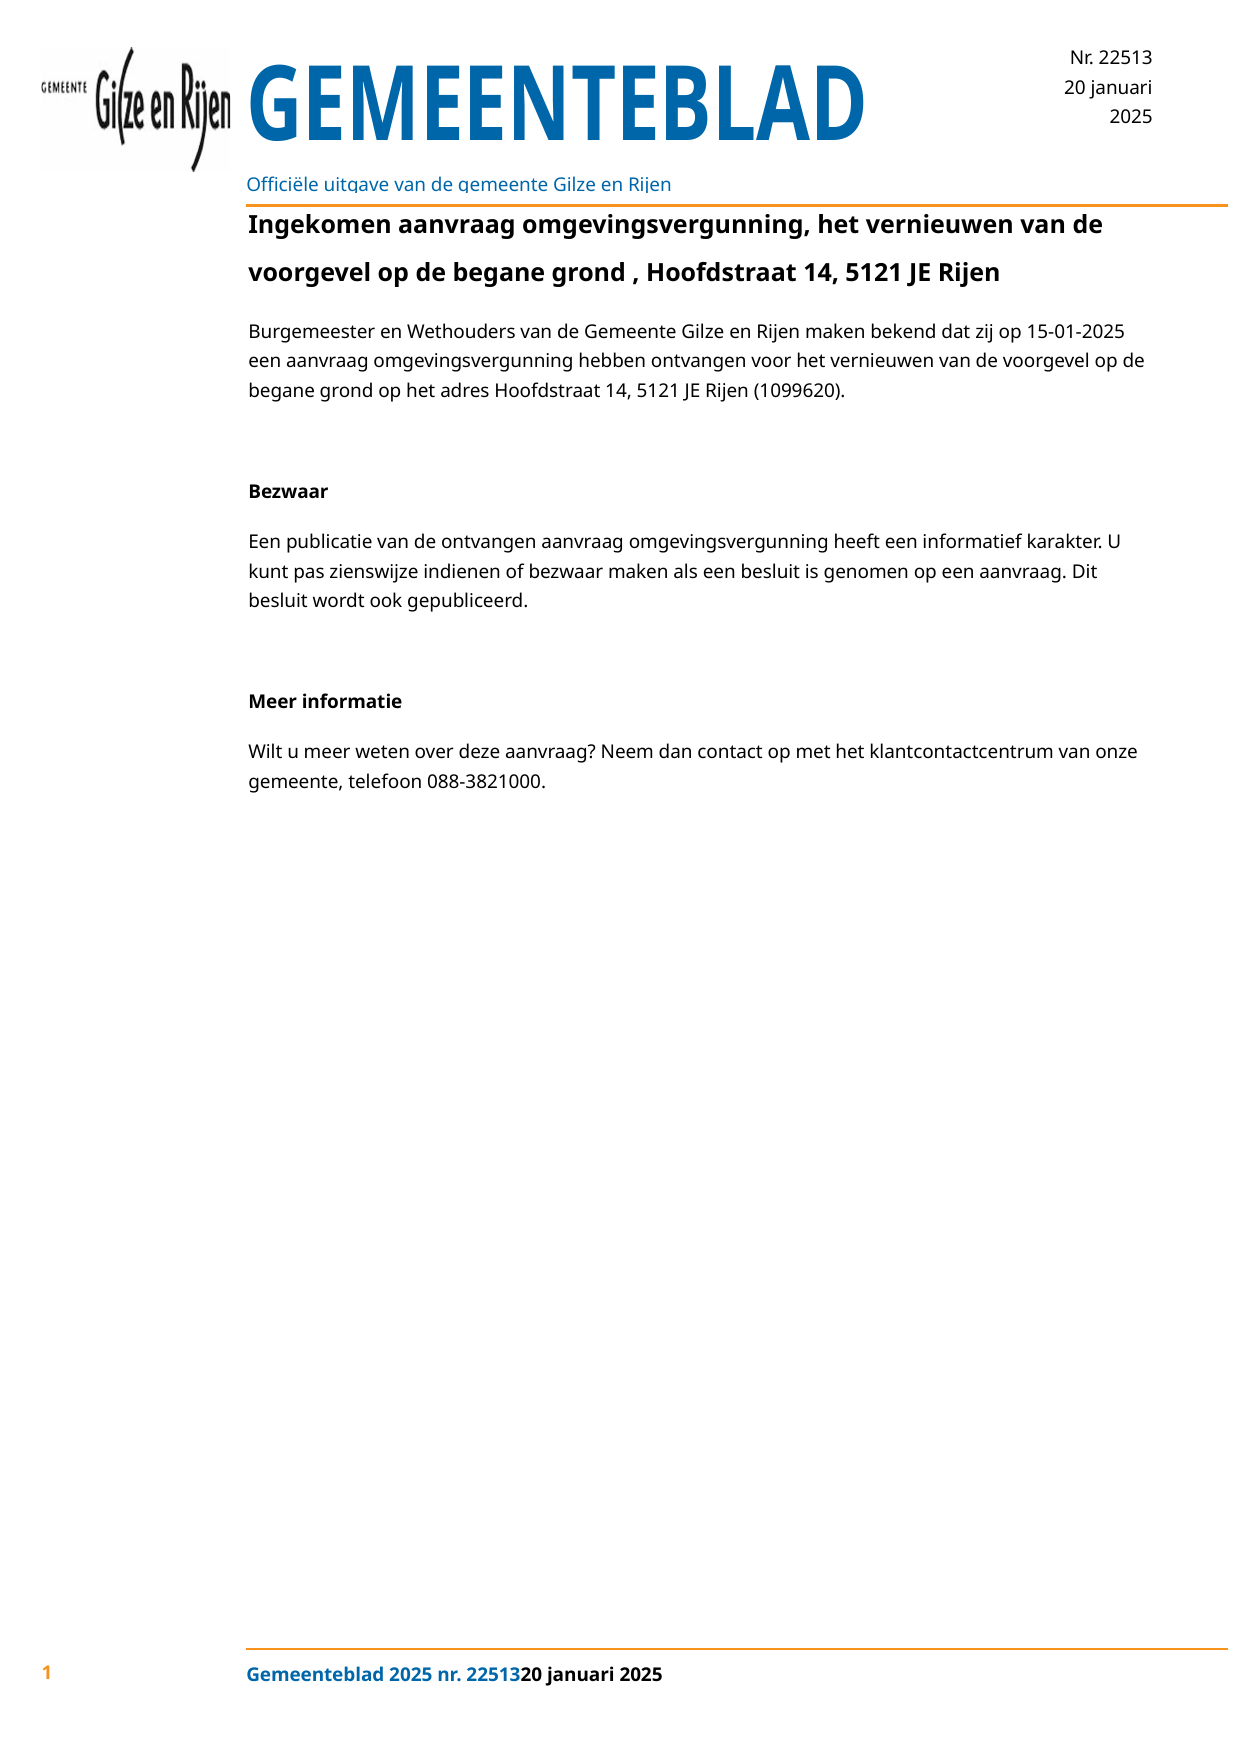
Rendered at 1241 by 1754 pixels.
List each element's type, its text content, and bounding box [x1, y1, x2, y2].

picture [41, 47, 231, 172]
text Burgemeester en Wethouders van de Gemeente Gilze en Rijen maken bekend dat zij op 15-01-2025 een aanvraag omgevingsvergunning hebben ontvangen voor het vernieuwen van de voorgevel op de begane grond op het adres Hoofdstraat 14, 5121 JE Rijen (1099620). [248, 318, 1152, 403]
text Meer informatie [248, 688, 1152, 714]
text Bezwaar [248, 478, 1152, 504]
text Wilt u meer weten over deze aanvraag? Neem dan contact op met het klantcontactcentrum van onze gemeente, telefoon 088-3821000. [248, 739, 1152, 794]
text Een publicatie van de ontvangen aanvraag omgevingsvergunning heeft een informatief karakter. U kunt pas zienswijze indienen of bezwaar maken als een besluit is genomen op een aanvraag. Dit besluit wordt ook gepubliceerd. [248, 528, 1152, 613]
text Ingekomen aanvraag omgevingsvergunning, het vernieuwen van de voorgevel op de begane grond , Hoofdstraat 14, 5121 JE Rijen [248, 207, 1152, 288]
